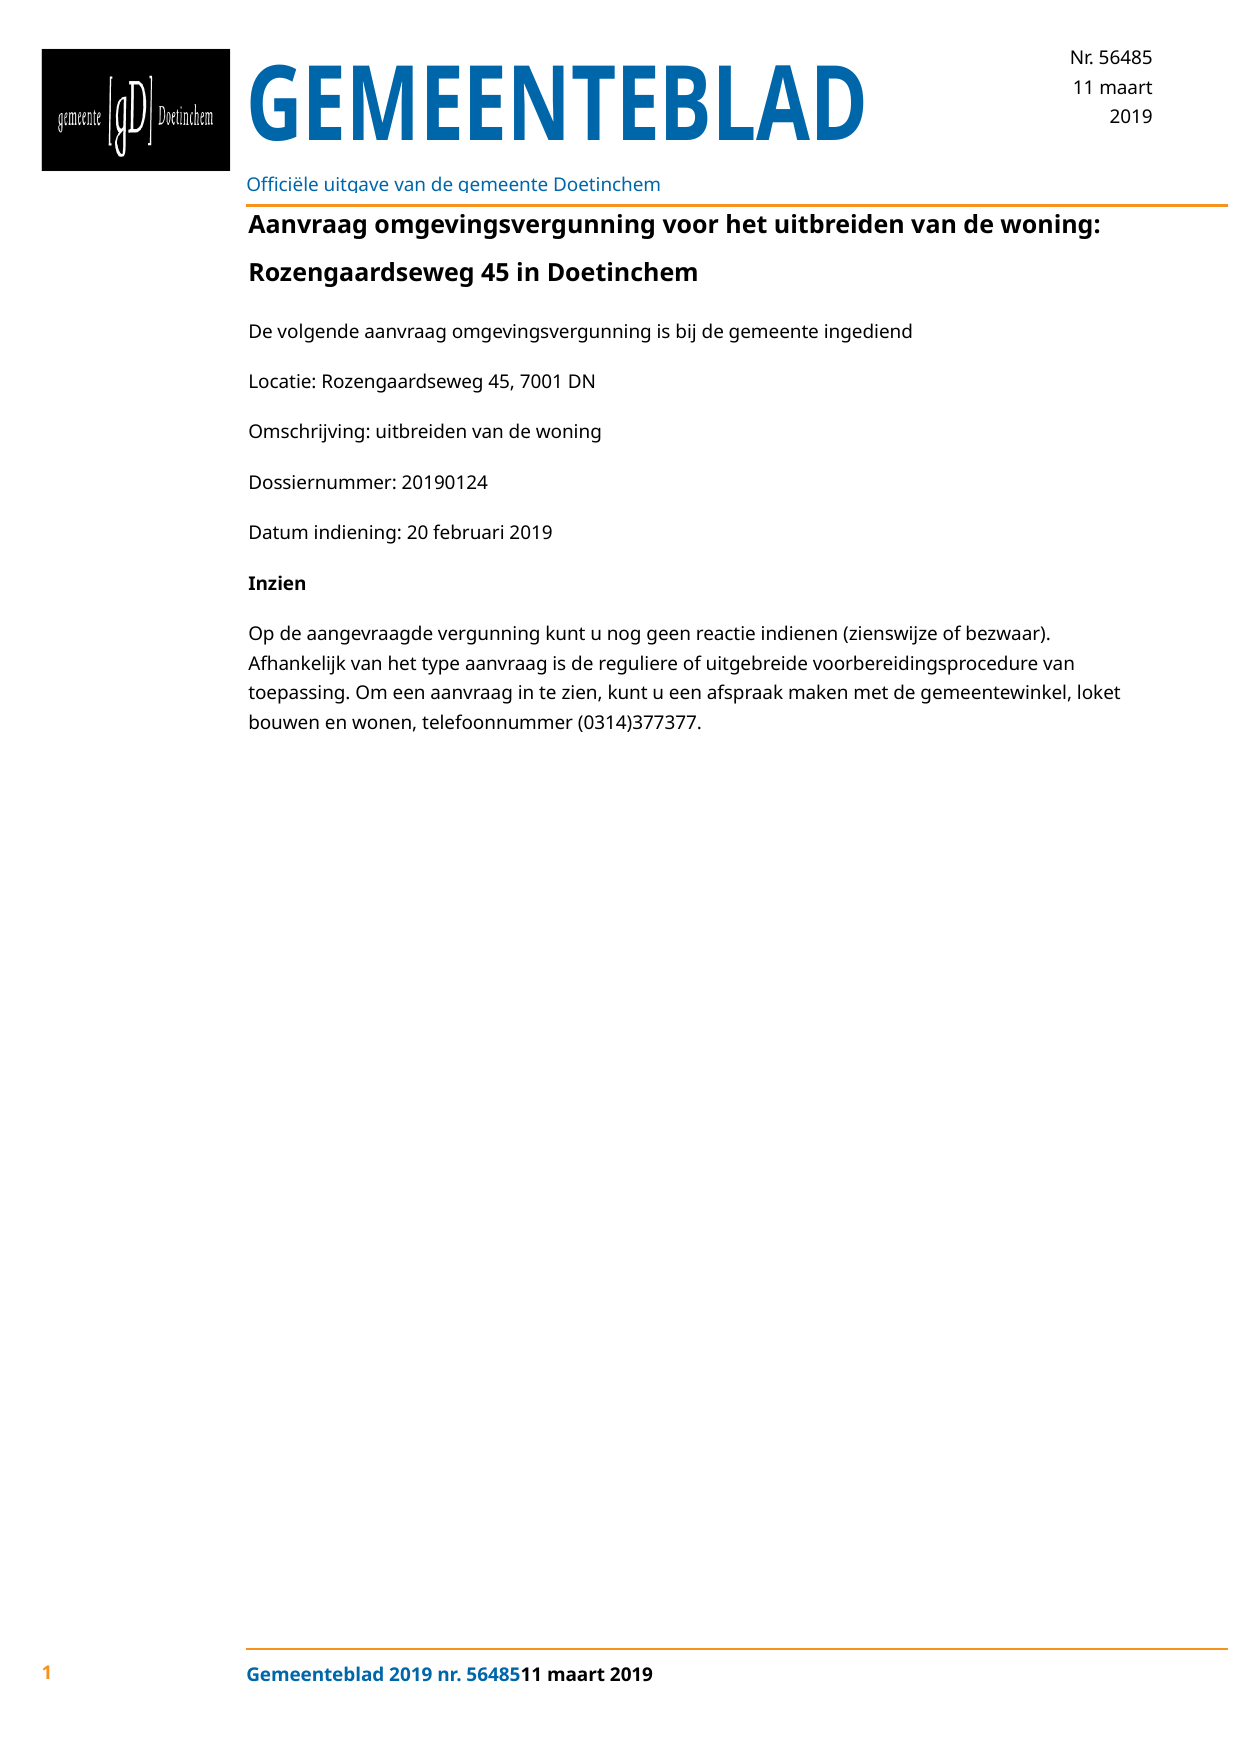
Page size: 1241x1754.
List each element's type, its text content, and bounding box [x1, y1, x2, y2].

text Op de aangevraagde vergunning kunt u nog geen reactie indienen (zienswijze of bezwaar). Afhankelijk van het type aanvraag is de reguliere of uitgebreide voorbereidingsprocedure van toepassing. Om een aanvraag in te zien, kunt u een afspraak maken met de gemeentewinkel, loket bouwen en wonen, telefoonnummer (0314)377377. [248, 620, 1152, 735]
text Aanvraag omgevingsvergunning voor het uitbreiden van de woning: Rozengaardseweg 45 in Doetinchem [248, 207, 1152, 288]
text De volgende aanvraag omgevingsvergunning is bij de gemeente ingediend [248, 318, 1152, 344]
text Datum indiening: 20 februari 2019 [248, 519, 1152, 545]
text Inzien [248, 570, 1152, 596]
text Dossiernummer: 20190124 [248, 469, 1152, 495]
picture [41, 47, 231, 172]
text Locatie: Rozengaardseweg 45, 7001 DN [248, 368, 1152, 394]
text Omschrijving: uitbreiden van de woning [248, 419, 1152, 444]
